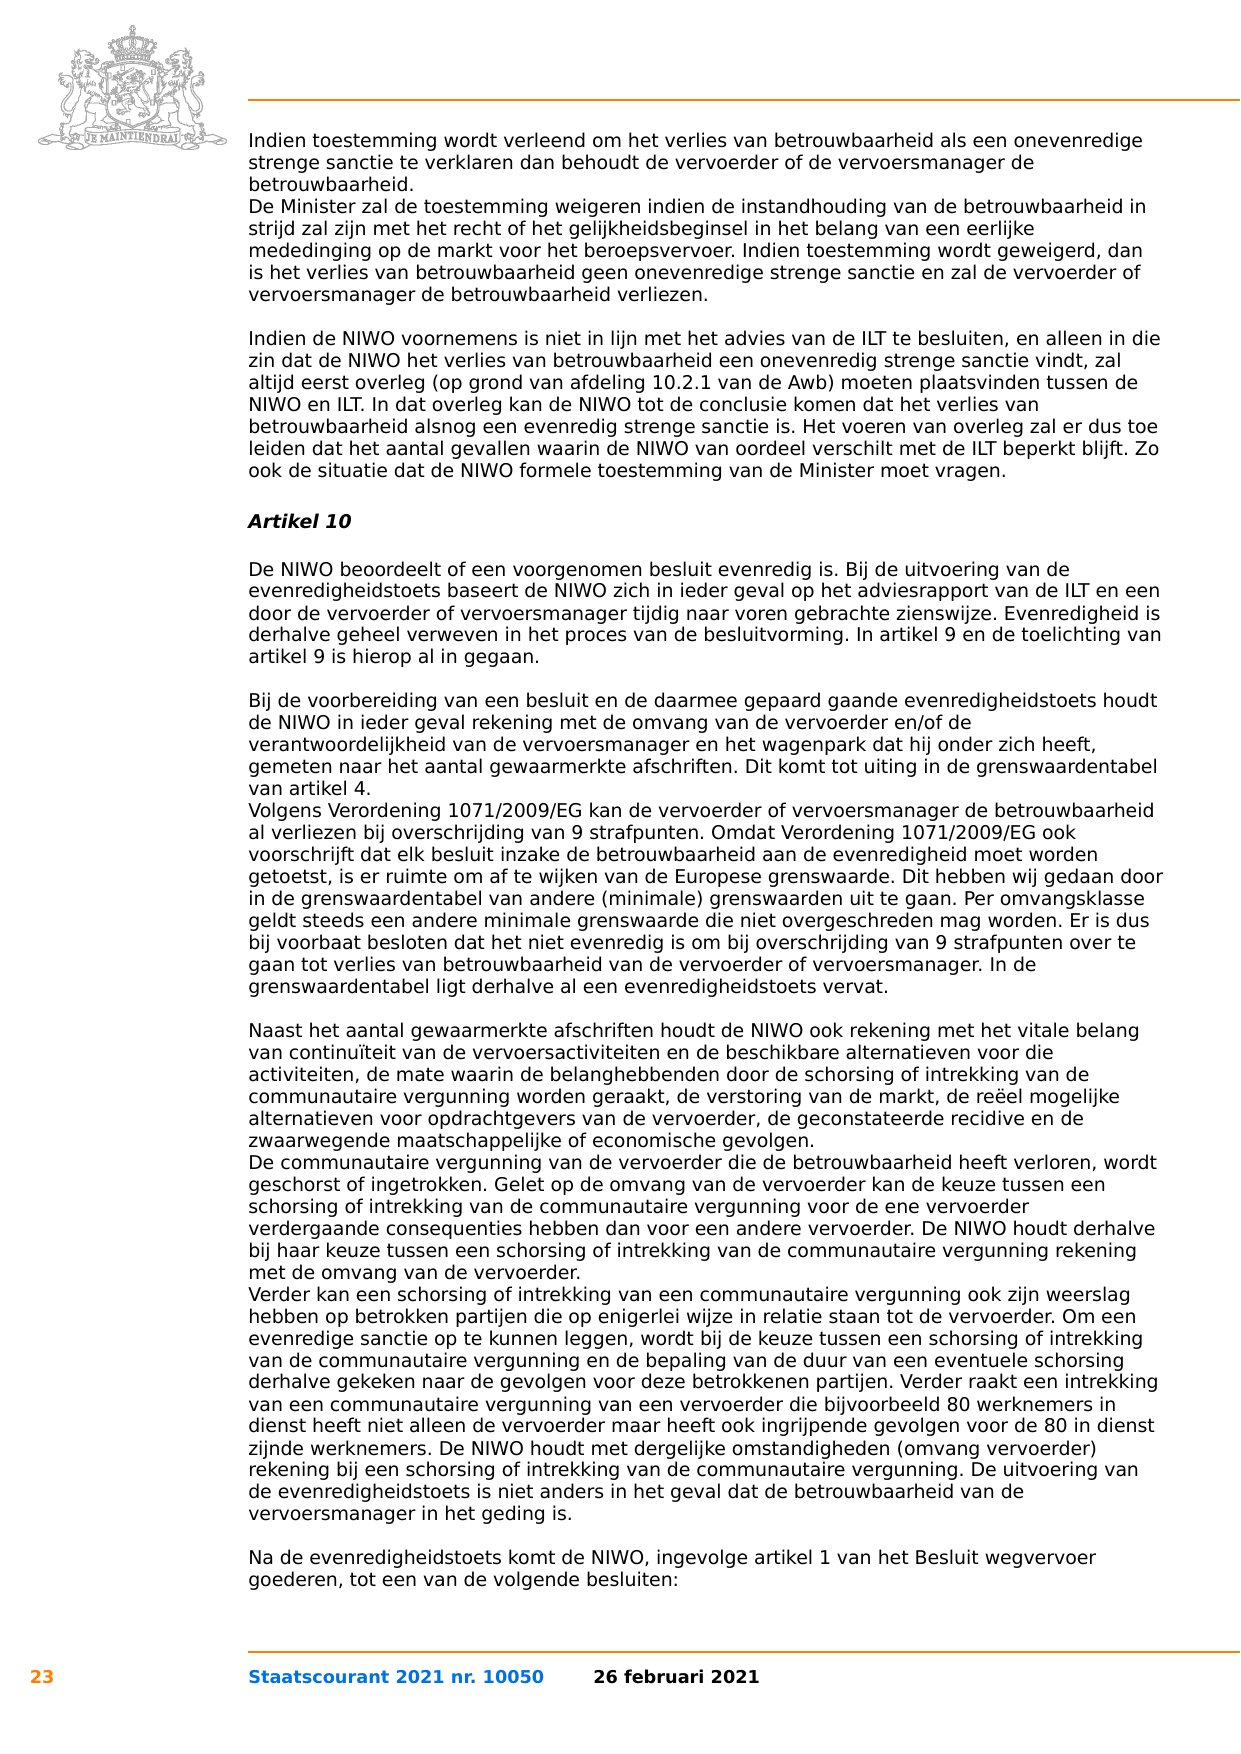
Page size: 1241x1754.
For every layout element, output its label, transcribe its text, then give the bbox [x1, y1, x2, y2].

text De Minister zal de toestemming weigeren indien de instandhouding van de betrouwbaarheid in strijd zal zijn met het recht of het gelijkheidsbeginsel in het belang van een eerlijke mededinging op de markt voor het beroepsvervoer. Indien toestemming wordt geweigerd, dan is het verlies van betrouwbaarheid geen onevenredige strenge sanctie en zal de vervoerder of vervoersmanager de betrouwbaarheid verliezen. [248, 196, 1163, 306]
text Bij de voorbereiding van een besluit en de daarmee gepaard gaande evenredigheidstoets houdt de NIWO in ieder geval rekening met de omvang van de vervoerder en/of de verantwoordelijkheid van de vervoersmanager en het wagenpark dat hij onder zich heeft, gemeten naar het aantal gewaarmerkte afschriften. Dit komt tot uiting in de grenswaardentabel van artikel 4. [248, 690, 1163, 800]
text Indien de NIWO voornemens is niet in lijn met het advies van de ILT te besluiten, en alleen in die zin dat de NIWO het verlies van betrouwbaarheid een onevenredig strenge sanctie vindt, zal altijd eerst overleg (op grond van afdeling 10.2.1 van de Awb) moeten plaatsvinden tussen de NIWO en ILT. In dat overleg kan de NIWO tot de conclusie komen dat het verlies van betrouwbaarheid alsnog een evenredig strenge sanctie is. Het voeren van overleg zal er dus toe leiden dat het aantal gevallen waarin de NIWO van oordeel verschilt met de ILT beperkt blijft. Zo ook de situatie dat de NIWO formele toestemming van de Minister moet vragen. [248, 328, 1163, 481]
text Indien toestemming wordt verleend om het verlies van betrouwbaarheid als een onevenredige strenge sanctie te verklaren dan behoudt de vervoerder of de vervoersmanager de betrouwbaarheid. [248, 130, 1163, 196]
text De NIWO beoordeelt of een voorgenomen besluit evenredig is. Bij de uitvoering van de evenredigheidstoets baseert de NIWO zich in ieder geval op het adviesrapport van de ILT en een door de vervoerder of vervoersmanager tijdig naar voren gebrachte zienswijze. Evenredigheid is derhalve geheel verweven in het proces van de besluitvorming. In artikel 9 en de toelichting van artikel 9 is hierop al in gegaan. [248, 558, 1163, 668]
text Volgens Verordening 1071/2009/EG kan de vervoerder of vervoersmanager de betrouwbaarheid al verliezen bij overschrijding van 9 strafpunten. Omdat Verordening 1071/2009/EG ook voorschrijft dat elk besluit inzake de betrouwbaarheid aan de evenredigheid moet worden getoetst, is er ruimte om af te wijken van de Europese grenswaarde. Dit hebben wij gedaan door in de grenswaardentabel van andere (minimale) grenswaarden uit te gaan. Per omvangsklasse geldt steeds een andere minimale grenswaarde die niet overgeschreden mag worden. Er is dus bij voorbaat besloten dat het niet evenredig is om bij overschrijding van 9 strafpunten over te gaan tot verlies van betrouwbaarheid van de vervoerder of vervoersmanager. In de grenswaardentabel ligt derhalve al een evenredigheidstoets vervat. [248, 800, 1163, 998]
text Naast het aantal gewaarmerkte afschriften houdt de NIWO ook rekening met het vitale belang van continuïteit van de vervoersactiviteiten en de beschikbare alternatieven voor die activiteiten, de mate waarin de belanghebbenden door de schorsing of intrekking van de communautaire vergunning worden geraakt, de verstoring van de markt, de reëel mogelijke alternatieven voor opdrachtgevers van de vervoerder, de geconstateerde recidive en de zwaarwegende maatschappelijke of economische gevolgen. [248, 1020, 1163, 1152]
text Na de evenredigheidstoets komt de NIWO, ingevolge artikel 1 van het Besluit wegvervoer goederen, tot een van de volgende besluiten: [248, 1547, 1163, 1591]
subtitle Artikel 10 [248, 511, 1163, 533]
picture [38, 25, 227, 150]
text De communautaire vergunning van de vervoerder die de betrouwbaarheid heeft verloren, wordt geschorst of ingetrokken. Gelet op de omvang van de vervoerder kan de keuze tussen een schorsing of intrekking van de communautaire vergunning voor de ene vervoerder verdergaande consequenties hebben dan voor een andere vervoerder. De NIWO houdt derhalve bij haar keuze tussen een schorsing of intrekking van de communautaire vergunning rekening met de omvang van de vervoerder. [248, 1152, 1163, 1283]
text Verder kan een schorsing of intrekking van een communautaire vergunning ook zijn weerslag hebben op betrokken partijen die op enigerlei wijze in relatie staan tot de vervoerder. Om een evenredige sanctie op te kunnen leggen, wordt bij de keuze tussen een schorsing of intrekking van de communautaire vergunning en de bepaling van de duur van een eventuele schorsing derhalve gekeken naar de gevolgen voor deze betrokkenen partijen. Verder raakt een intrekking van een communautaire vergunning van een vervoerder die bijvoorbeeld 80 werknemers in dienst heeft niet alleen de vervoerder maar heeft ook ingrijpende gevolgen voor de 80 in dienst zijnde werknemers. De NIWO houdt met dergelijke omstandigheden (omvang vervoerder) rekening bij een schorsing of intrekking van de communautaire vergunning. De uitvoering van de evenredigheidstoets is niet anders in het geval dat de betrouwbaarheid van de vervoersmanager in het geding is. [248, 1283, 1163, 1525]
